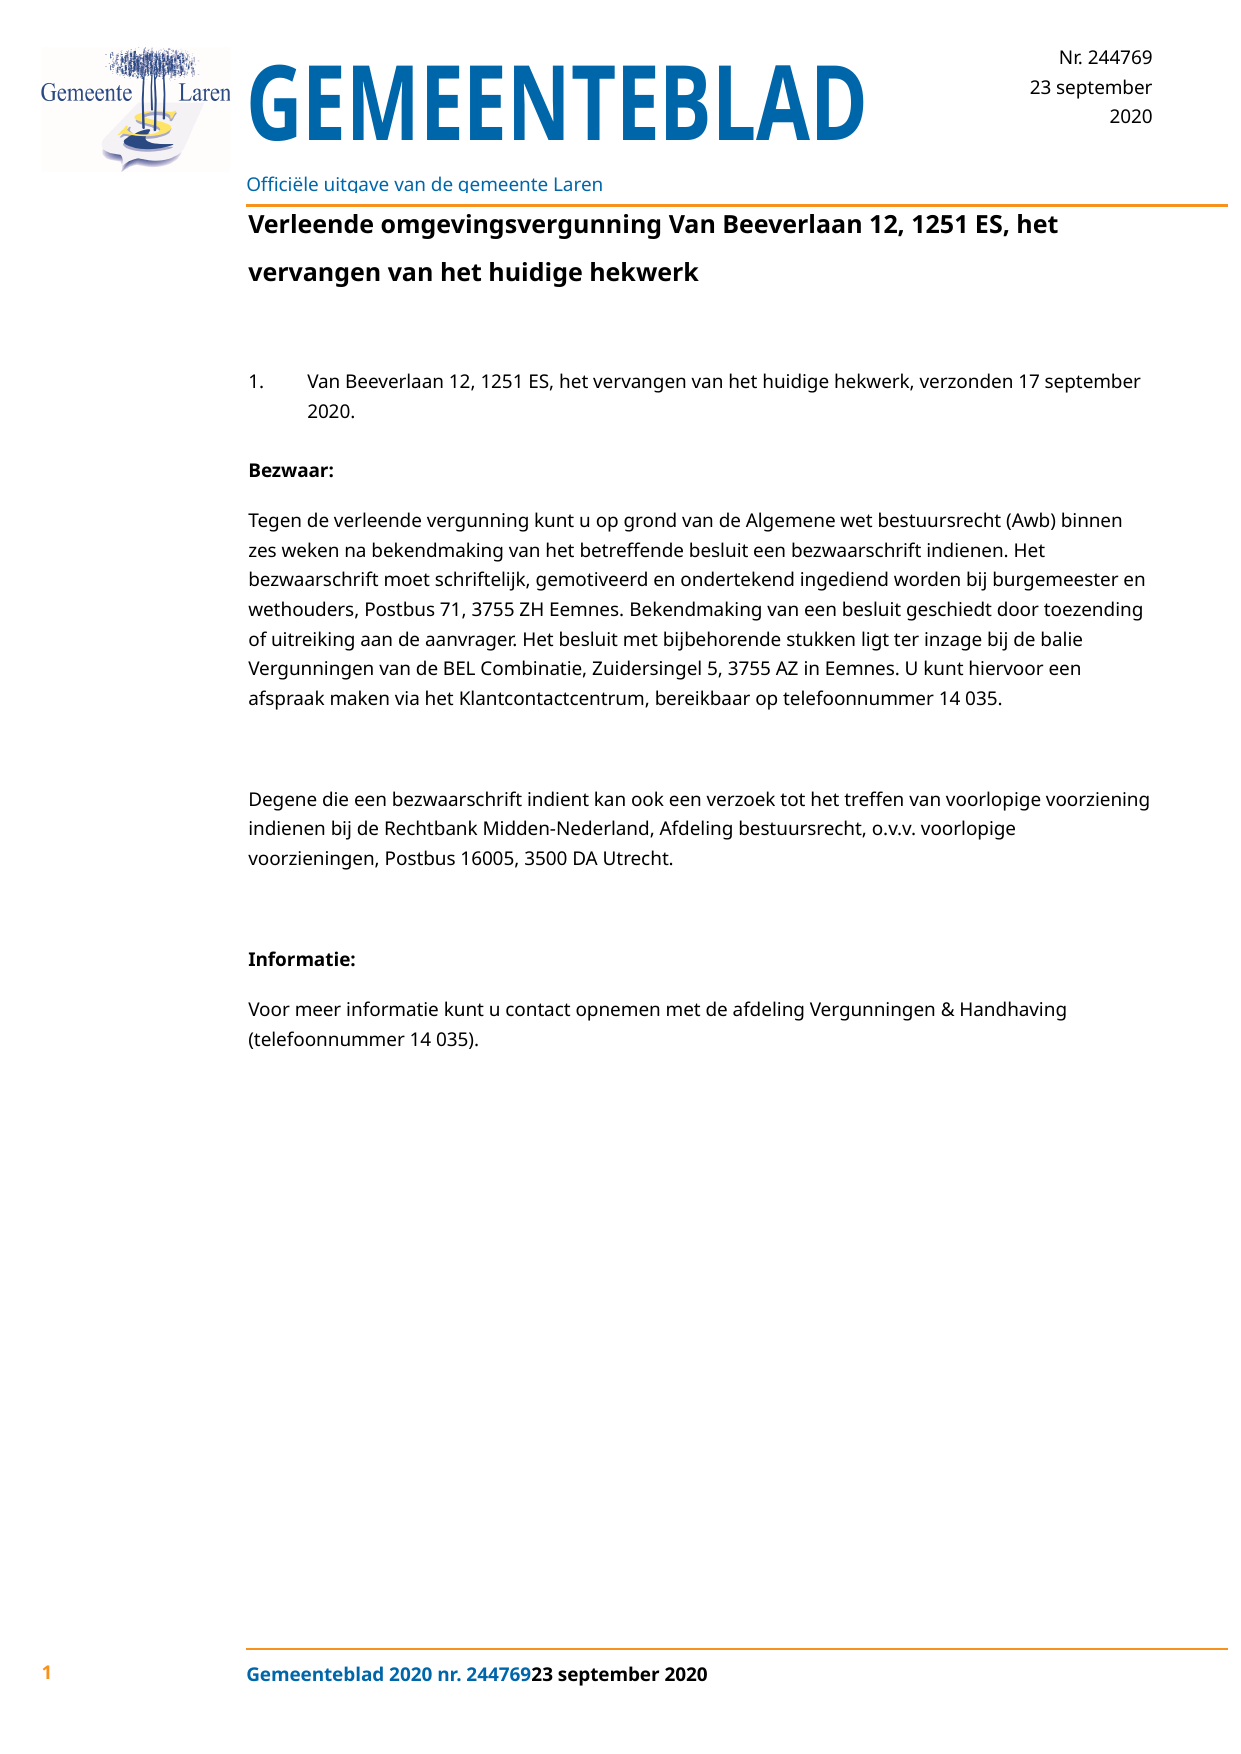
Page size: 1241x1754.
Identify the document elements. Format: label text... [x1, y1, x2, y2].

list Van Beeverlaan 12, 1251 ES, het vervangen van het huidige hekwerk, verzonden 17 september 2020. [248, 368, 1152, 424]
text Tegen de verleende vergunning kunt u op grond van de Algemene wet bestuursrecht (Awb) binnen zes weken na bekendmaking van het betreffende besluit een bezwaarschrift indienen. Het bezwaarschrift moet schriftelijk, gemotiveerd en ondertekend ingediend worden bij burgemeester en wethouders, Postbus 71, 3755 ZH Eemnes. Bekendmaking van een besluit geschiedt door toezending of uitreiking aan de aanvrager. Het besluit met bijbehorende stukken ligt ter inzage bij de balie Vergunningen van de BEL Combinatie, Zuidersingel 5, 3755 AZ in Eemnes. U kunt hiervoor een afspraak maken via het Klantcontactcentrum, bereikbaar op telefoonnummer 14 035. [248, 507, 1152, 711]
text Degene die een bezwaarschrift indient kan ook een verzoek tot het treffen van voorlopige voorziening indienen bij de Rechtbank Midden-Nederland, Afdeling bestuursrecht, o.v.v. voorlopige voorzieningen, Postbus 16005, 3500 DA Utrecht. [248, 786, 1152, 871]
text Verleende omgevingsvergunning Van Beeverlaan 12, 1251 ES, het vervangen van het huidige hekwerk [248, 207, 1152, 288]
text Voor meer informatie kunt u contact opnemen met de afdeling Vergunningen & Handhaving (telefoonnummer 14 035). [248, 996, 1152, 1052]
text Bezwaar: [248, 457, 1152, 483]
text Informatie: [248, 946, 1152, 972]
picture [41, 47, 231, 172]
